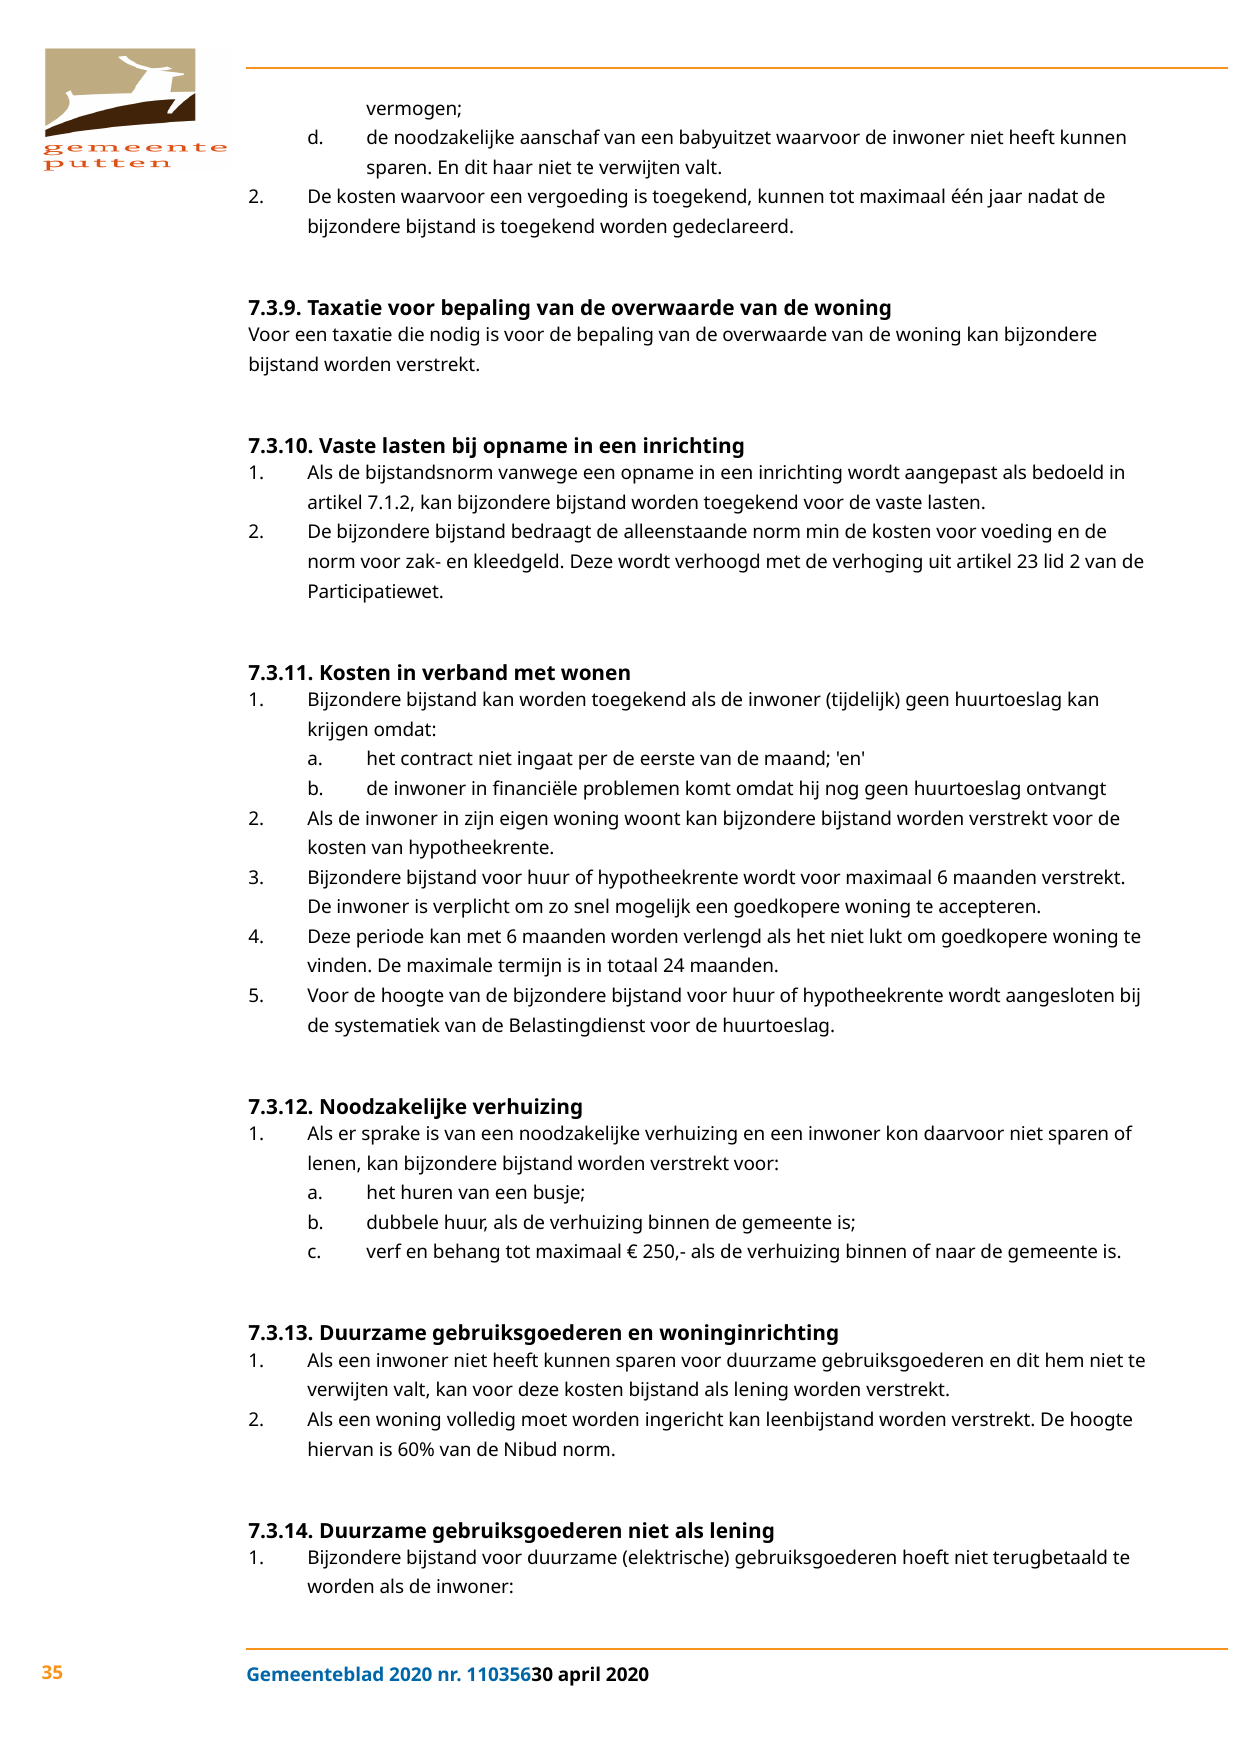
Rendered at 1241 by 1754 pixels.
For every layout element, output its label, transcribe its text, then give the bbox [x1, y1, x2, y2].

list Als de inwoner in zijn eigen woning woont kan bijzondere bijstand worden verstrekt voor de kosten van hypotheekrente. [248, 805, 1152, 860]
text Voor een taxatie die nodig is voor de bepaling van de overwaarde van de woning kan bijzondere bijstand worden verstrekt. [248, 322, 1152, 377]
text 7.3.11. Kosten in verband met wonen [248, 658, 1152, 686]
list Deze periode kan met 6 maanden worden verlengd als het niet lukt om goedkopere woning te vinden. De maximale termijn is in totaal 24 maanden. [248, 923, 1152, 978]
list vermogen; [307, 95, 1152, 121]
text 7.3.12. Noodzakelijke verhuizing [248, 1092, 1152, 1120]
list Bijzondere bijstand kan worden toegekend als de inwoner (tijdelijk) geen huurtoeslag kan krijgen omdat: [248, 686, 1152, 742]
list het huren van een busje; [307, 1179, 1152, 1205]
list Bijzondere bijstand voor huur of hypotheekrente wordt voor maximaal 6 maanden verstrekt. De inwoner is verplicht om zo snel mogelijk een goedkopere woning te accepteren. [248, 864, 1152, 919]
list Als er sprake is van een noodzakelijke verhuizing en een inwoner kon daarvoor niet sparen of lenen, kan bijzondere bijstand worden verstrekt voor: [248, 1120, 1152, 1176]
list Als een inwoner niet heeft kunnen sparen voor duurzame gebruiksgoederen en dit hem niet te verwijten valt, kan voor deze kosten bijstand als lening worden verstrekt. [248, 1347, 1152, 1402]
list De kosten waarvoor een vergoeding is toegekend, kunnen tot maximaal één jaar nadat de bijzondere bijstand is toegekend worden gedeclareerd. [248, 183, 1152, 239]
list De bijzondere bijstand bedraagt de alleenstaande norm min de kosten voor voeding en de norm voor zak- en kleedgeld. Deze wordt verhoogd met de verhoging uit artikel 23 lid 2 van de Participatiewet. [248, 519, 1152, 604]
list dubbele huur, als de verhuizing binnen de gemeente is; [307, 1209, 1152, 1235]
list Voor de hoogte van de bijzondere bijstand voor huur of hypotheekrente wordt aangesloten bij de systematiek van de Belastingdienst voor de huurtoeslag. [248, 982, 1152, 1037]
list Bijzondere bijstand voor duurzame (elektrische) gebruiksgoederen hoeft niet terugbetaald te worden als de inwoner: [248, 1544, 1152, 1599]
text 7.3.9. Taxatie voor bepaling van de overwaarde van de woning [248, 293, 1152, 322]
list Als een woning volledig moet worden ingericht kan leenbijstand worden verstrekt. De hoogte hiervan is 60% van de Nibud norm. [248, 1406, 1152, 1461]
list het contract niet ingaat per de eerste van de maand; 'en' [307, 746, 1152, 771]
list Als de bijstandsnorm vanwege een opname in een inrichting wordt aangepast als bedoeld in artikel 7.1.2, kan bijzondere bijstand worden toegekend voor de vaste lasten. [248, 459, 1152, 515]
text 7.3.14. Duurzame gebruiksgoederen niet als lening [248, 1516, 1152, 1544]
list de inwoner in financiële problemen komt omdat hij nog geen huurtoeslag ontvangt [307, 775, 1152, 801]
list de noodzakelijke aanschaf van een babyuitzet waarvoor de inwoner niet heeft kunnen sparen. En dit haar niet te verwijten valt. [307, 124, 1152, 180]
picture [41, 47, 231, 172]
list verf en behang tot maximaal € 250,- als de verhuizing binnen of naar de gemeente is. [307, 1238, 1152, 1264]
text 7.3.13. Duurzame gebruiksgoederen en woninginrichting [248, 1318, 1152, 1347]
text 7.3.10. Vaste lasten bij opname in een inrichting [248, 431, 1152, 459]
